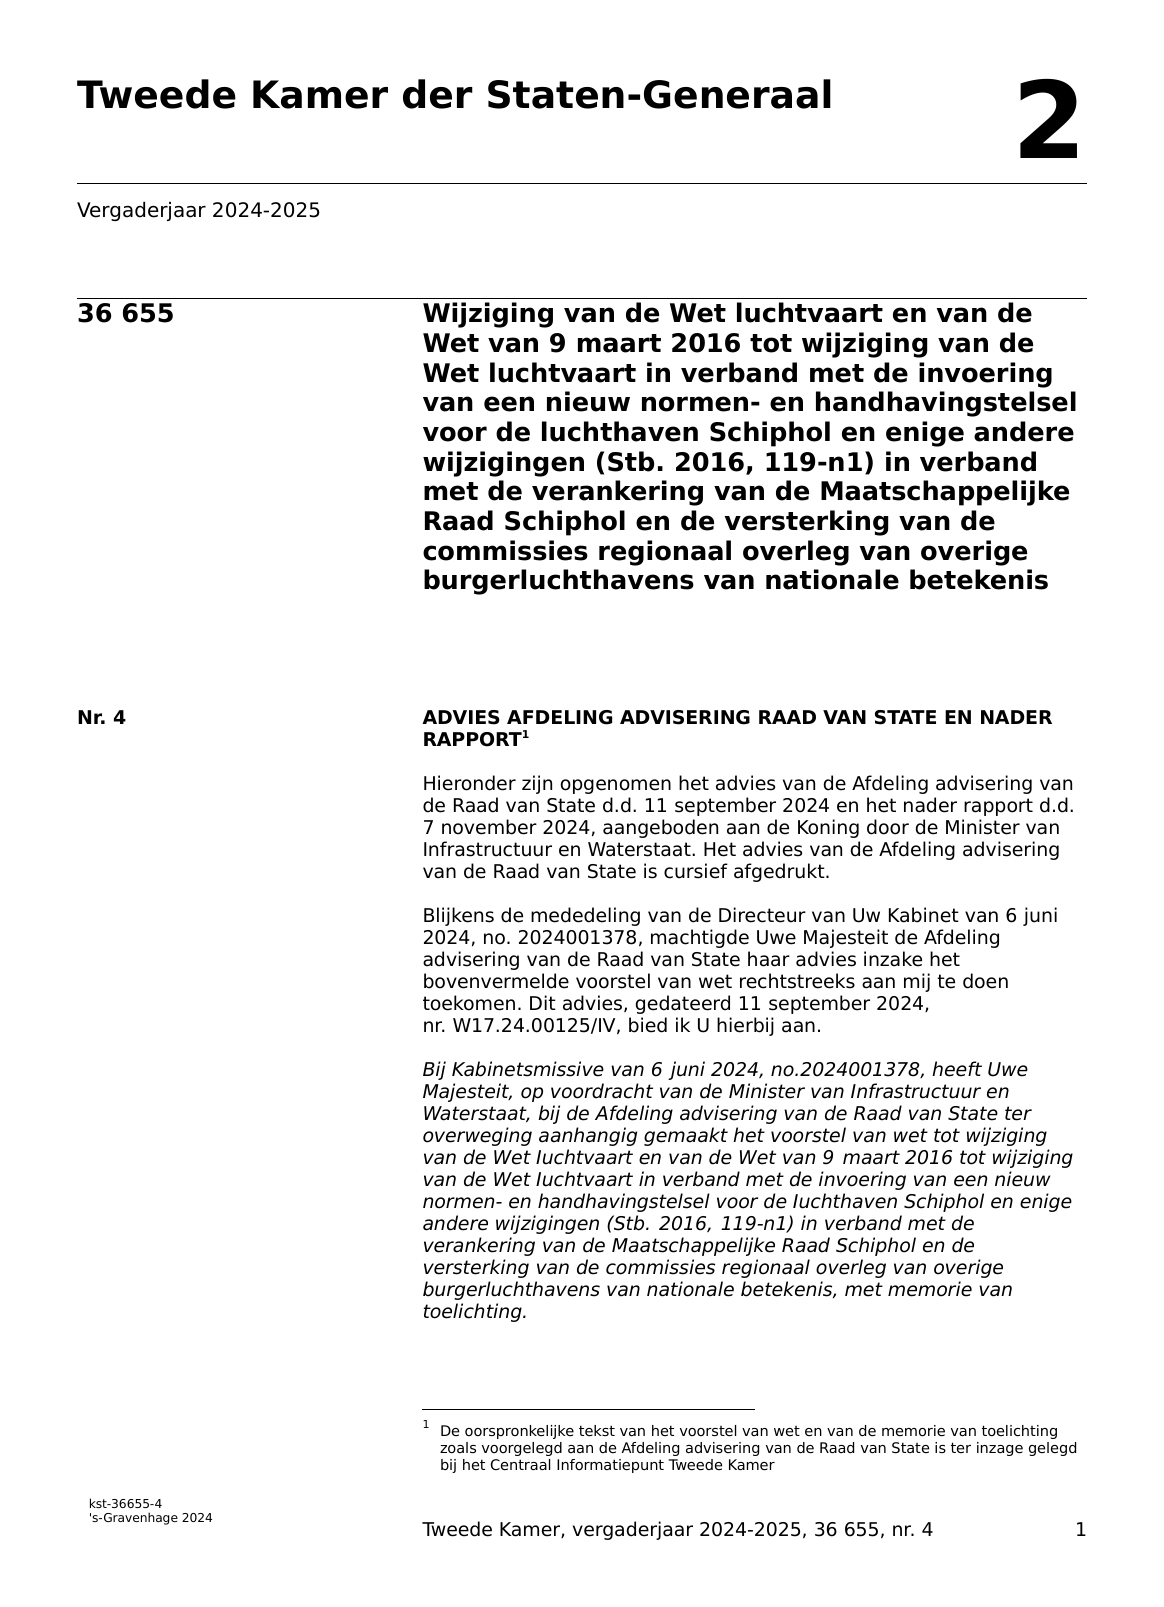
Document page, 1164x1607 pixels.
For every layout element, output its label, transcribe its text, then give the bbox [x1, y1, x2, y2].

text kst-36655-4 [88, 1497, 323, 1511]
text De oorspronkelijke tekst van het voorstel van wet en van de memorie van toelichting zoals voorgelegd aan de Afdeling advisering van de Raad van State is ter inzage gelegd bij het Centraal Informatiepunt Tweede Kamer [422, 1418, 1087, 1474]
text Blijkens de mededeling van de Directeur van Uw Kabinet van 6 juni 2024, no. 2024001378, machtigde Uwe Majesteit de Afdeling advisering van de Raad van State haar advies inzake het bovenvermelde voorstel van wet rechtstreeks aan mij te doen toekomen. Dit advies, gedateerd 11 september 2024, nr. W17.24.00125/IV, bied ik U hierbij aan. [422, 905, 1087, 1037]
text Hieronder zijn opgenomen het advies van de Afdeling advisering van de Raad van State d.d. 11 september 2024 en het nader rapport d.d. 7 november 2024, aangeboden aan de Koning door de Minister van Infrastructuur en Waterstaat. Het advies van de Afdeling advisering van de Raad van State is cursief afgedrukt. [422, 773, 1087, 883]
text Bij Kabinetsmissive van 6 juni 2024, no.2024001378, heeft Uwe Majesteit, op voordracht van de Minister van Infrastructuur en Waterstaat, bij de Afdeling advisering van de Raad van State ter overweging aanhangig gemaakt het voorstel van wet tot wijziging van de Wet Iuchtvaart en van de Wet van 9 maart 2016 tot wijziging van de Wet Iuchtvaart in verband met de invoering van een nieuw normen- en handhavingstelsel voor de Iuchthaven Schiphol en enige andere wijzigingen (Stb. 2016, 119-n1) in verband met de verankering van de Maatschappelijke Raad Schiphol en de versterking van de commissies regionaal overleg van overige burgerluchthavens van nationale betekenis, met memorie van toelichting. [422, 1059, 1087, 1323]
text 's-Gravenhage 2024 [88, 1511, 323, 1525]
subtitle Nr. 4 ADVIES AFDELING ADVISERING RAAD VAN STATE EN NADER RAPPORT [77, 707, 1087, 751]
table_header 2 [886, 59, 1087, 183]
table_header Tweede Kamer der Staten-Generaal [77, 59, 886, 183]
subtitle 36 655 Wijziging van de Wet luchtvaart en van de Wet van 9 maart 2016 tot wijziging van de Wet luchtvaart in verband met de invoering van een nieuw normen- en handhavingstelsel voor de luchthaven Schiphol en enige andere wijzigingen (Stb. 2016, 119-n1) in verband met de verankering van de Maatschappelijke Raad Schiphol en de versterking van de commissies regionaal overleg van overige burgerluchthavens van nationale betekenis [77, 299, 1087, 596]
table_cell Vergaderjaar 2024-2025 [77, 184, 1087, 298]
